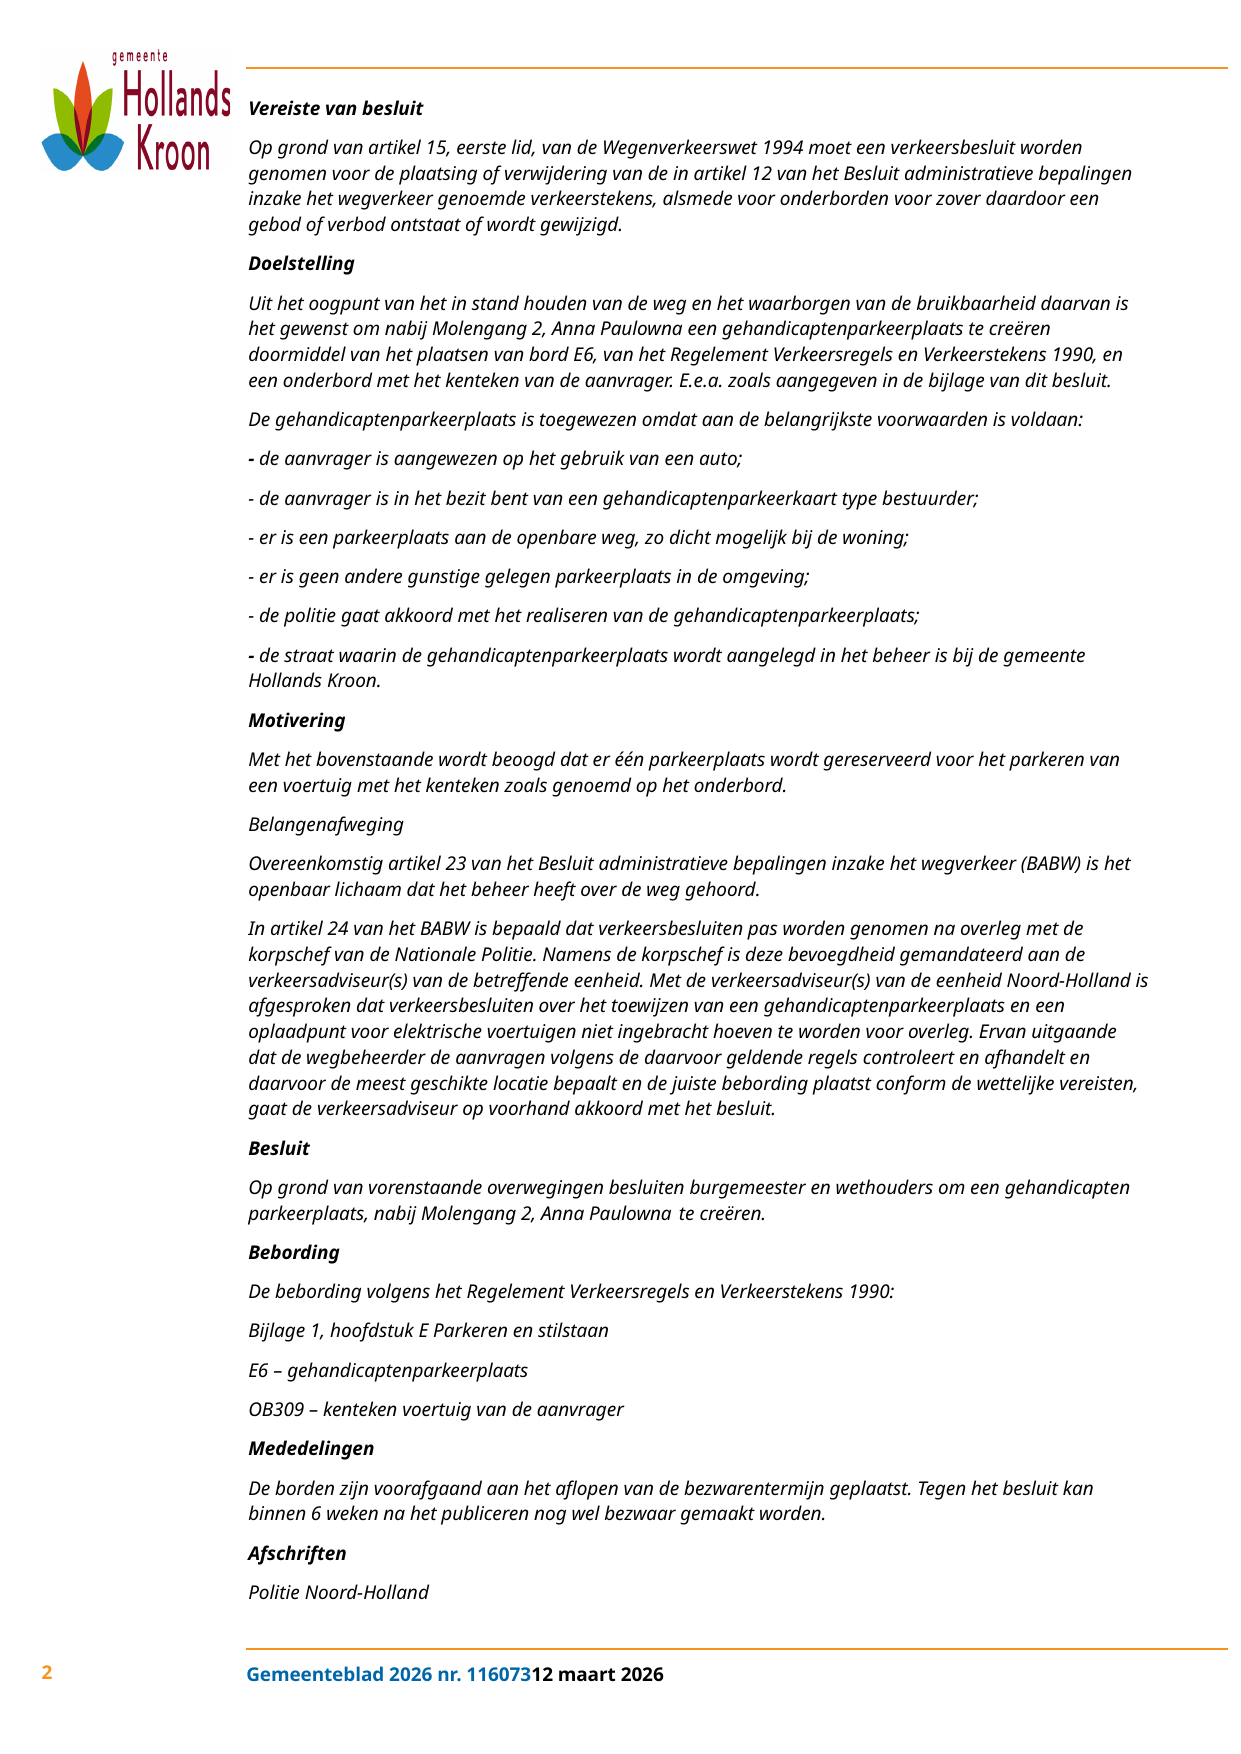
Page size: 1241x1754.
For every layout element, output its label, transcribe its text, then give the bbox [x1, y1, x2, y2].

text Vereiste van besluit [248, 95, 1152, 121]
text De borden zijn voorafgaand aan het aflopen van de bezwarentermijn geplaatst. Tegen het besluit kan binnen 6 weken na het publiceren nog wel bezwaar gemaakt worden. [248, 1475, 1152, 1526]
text OB309 – kenteken voertuig van de aanvrager [248, 1396, 1152, 1422]
text - de straat waarin de gehandicaptenparkeerplaats wordt aangelegd in het beheer is bij de gemeente Hollands Kroon. [248, 642, 1152, 693]
text - de aanvrager is in het bezit bent van een gehandicaptenparkeerkaart type bestuurder; [248, 485, 1152, 511]
text Overeenkomstig artikel 23 van het Besluit administratieve bepalingen inzake het wegverkeer (BABW) is het openbaar lichaam dat het beheer heeft over de weg gehoord. [248, 850, 1152, 902]
text De gehandicaptenparkeerplaats is toegewezen omdat aan de belangrijkste voorwaarden is voldaan: [248, 406, 1152, 432]
text Besluit [248, 1135, 1152, 1161]
text Bijlage 1, hoofdstuk E Parkeren en stilstaan [248, 1318, 1152, 1343]
text Mededelingen [248, 1435, 1152, 1461]
text Op grond van vorenstaande overwegingen besluiten burgemeester en wethouders om een gehandicapten parkeerplaats, nabij Molengang 2, Anna Paulowna te creëren. [248, 1174, 1152, 1226]
text Op grond van artikel 15, eerste lid, van de Wegenverkeerswet 1994 moet een verkeersbesluit worden genomen voor de plaatsing of verwijdering van de in artikel 12 van het Besluit administratieve bepalingen inzake het wegverkeer genoemde verkeerstekens, alsmede voor onderborden voor zover daardoor een gebod of verbod ontstaat of wordt gewijzigd. [248, 134, 1152, 237]
text Belangenafweging [248, 811, 1152, 837]
text Uit het oogpunt van het in stand houden van de weg en het waarborgen van de bruikbaarheid daarvan is het gewenst om nabij Molengang 2, Anna Paulowna een gehandicaptenparkeerplaats te creëren doormiddel van het plaatsen van bord E6, van het Regelement Verkeersregels en Verkeerstekens 1990, en een onderbord met het kenteken van de aanvrager. E.e.a. zoals aangegeven in de bijlage van dit besluit. [248, 290, 1152, 393]
picture [41, 47, 231, 172]
text - de politie gaat akkoord met het realiseren van de gehandicaptenparkeerplaats; [248, 603, 1152, 628]
text Afschriften [248, 1540, 1152, 1565]
text Politie Noord-Holland [248, 1579, 1152, 1605]
text - de aanvrager is aangewezen op het gebruik van een auto; [248, 446, 1152, 471]
text E6 – gehandicaptenparkeerplaats [248, 1357, 1152, 1383]
text - er is een parkeerplaats aan de openbare weg, zo dicht mogelijk bij de woning; [248, 524, 1152, 550]
text Doelstelling [248, 251, 1152, 276]
text Bebording [248, 1239, 1152, 1265]
text In artikel 24 van het BABW is bepaald dat verkeersbesluiten pas worden genomen na overleg met de korpschef van de Nationale Politie. Namens de korpschef is deze bevoegdheid gemandateerd aan de verkeersadviseur(s) van de betreffende eenheid. Met de verkeersadviseur(s) van de eenheid Noord-Holland is afgesproken dat verkeersbesluiten over het toewijzen van een gehandicaptenparkeerplaats en een oplaadpunt voor elektrische voertuigen niet ingebracht hoeven te worden voor overleg. Ervan uitgaande dat de wegbeheerder de aanvragen volgens de daarvoor geldende regels controleert en afhandelt en daarvoor de meest geschikte locatie bepaalt en de juiste bebording plaatst conform de wettelijke vereisten, gaat de verkeersadviseur op voorhand akkoord met het besluit. [248, 915, 1152, 1121]
text De bebording volgens het Regelement Verkeersregels en Verkeerstekens 1990: [248, 1278, 1152, 1304]
text Met het bovenstaande wordt beoogd dat er één parkeerplaats wordt gereserveerd voor het parkeren van een voertuig met het kenteken zoals genoemd op het onderbord. [248, 746, 1152, 798]
text - er is geen andere gunstige gelegen parkeerplaats in de omgeving; [248, 563, 1152, 589]
text Motivering [248, 707, 1152, 733]
